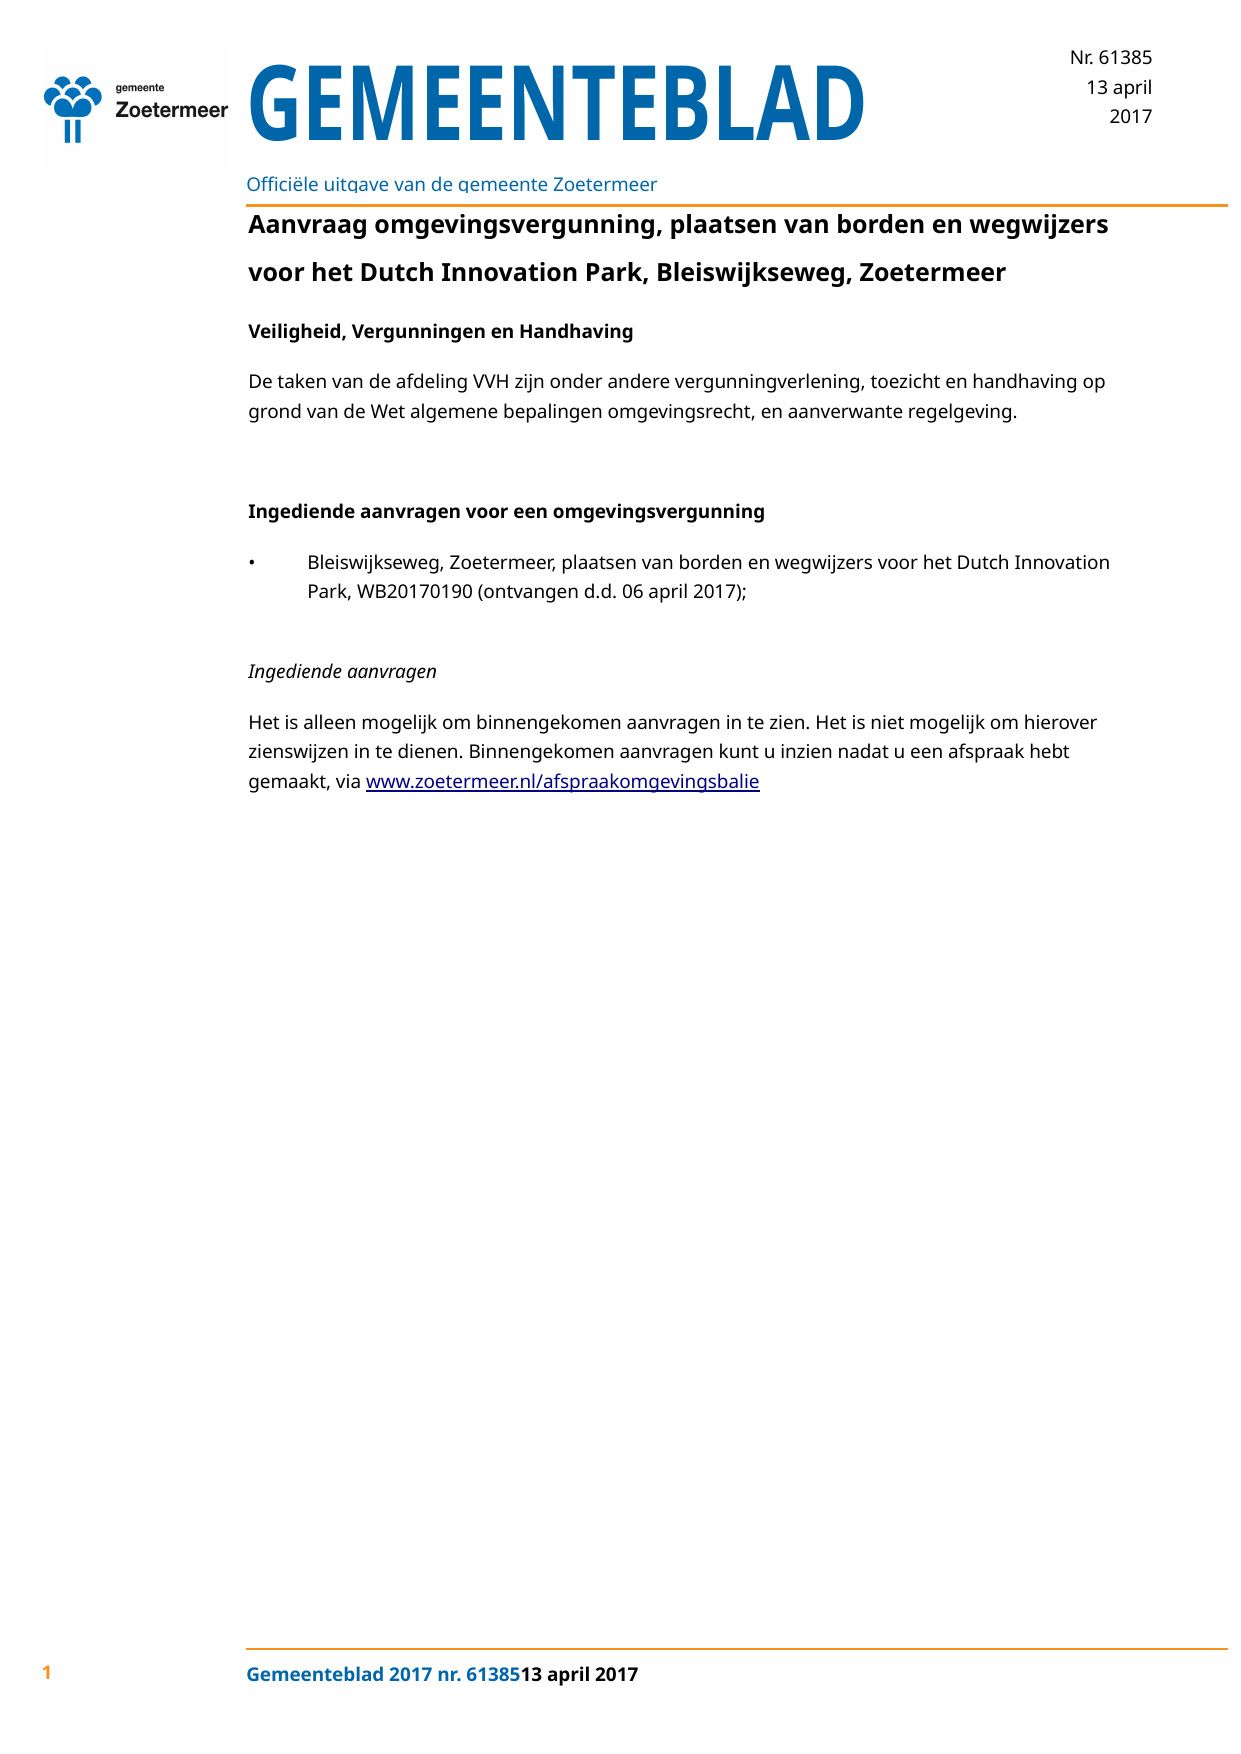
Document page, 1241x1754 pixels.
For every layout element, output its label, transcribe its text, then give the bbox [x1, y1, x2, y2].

picture [41, 47, 231, 172]
text Ingediende aanvragen [248, 659, 1152, 684]
list Bleiswijkseweg, Zoetermeer, plaatsen van borden en wegwijzers voor het Dutch Innovation Park, WB20170190 (ontvangen d.d. 06 april 2017); [248, 549, 1152, 604]
text Ingediende aanvragen voor een omgevingsvergunning [248, 499, 1152, 524]
text Het is alleen mogelijk om binnengekomen aanvragen in te zien. Het is niet mogelijk om hierover zienswijzen in te dienen. Binnengekomen aanvragen kunt u inzien nadat u een afspraak hebt gemaakt, via www.zoetermeer.nl/afspraakomgevingsbalie [248, 709, 1152, 794]
text De taken van de afdeling VVH zijn onder andere vergunningverlening, toezicht en handhaving op grond van de Wet algemene bepalingen omgevingsrecht, en aanverwante regelgeving. [248, 368, 1152, 424]
text Aanvraag omgevingsvergunning, plaatsen van borden en wegwijzers voor het Dutch Innovation Park, Bleiswijkseweg, Zoetermeer [248, 207, 1152, 288]
text Veiligheid, Vergunningen en Handhaving [248, 318, 1152, 344]
